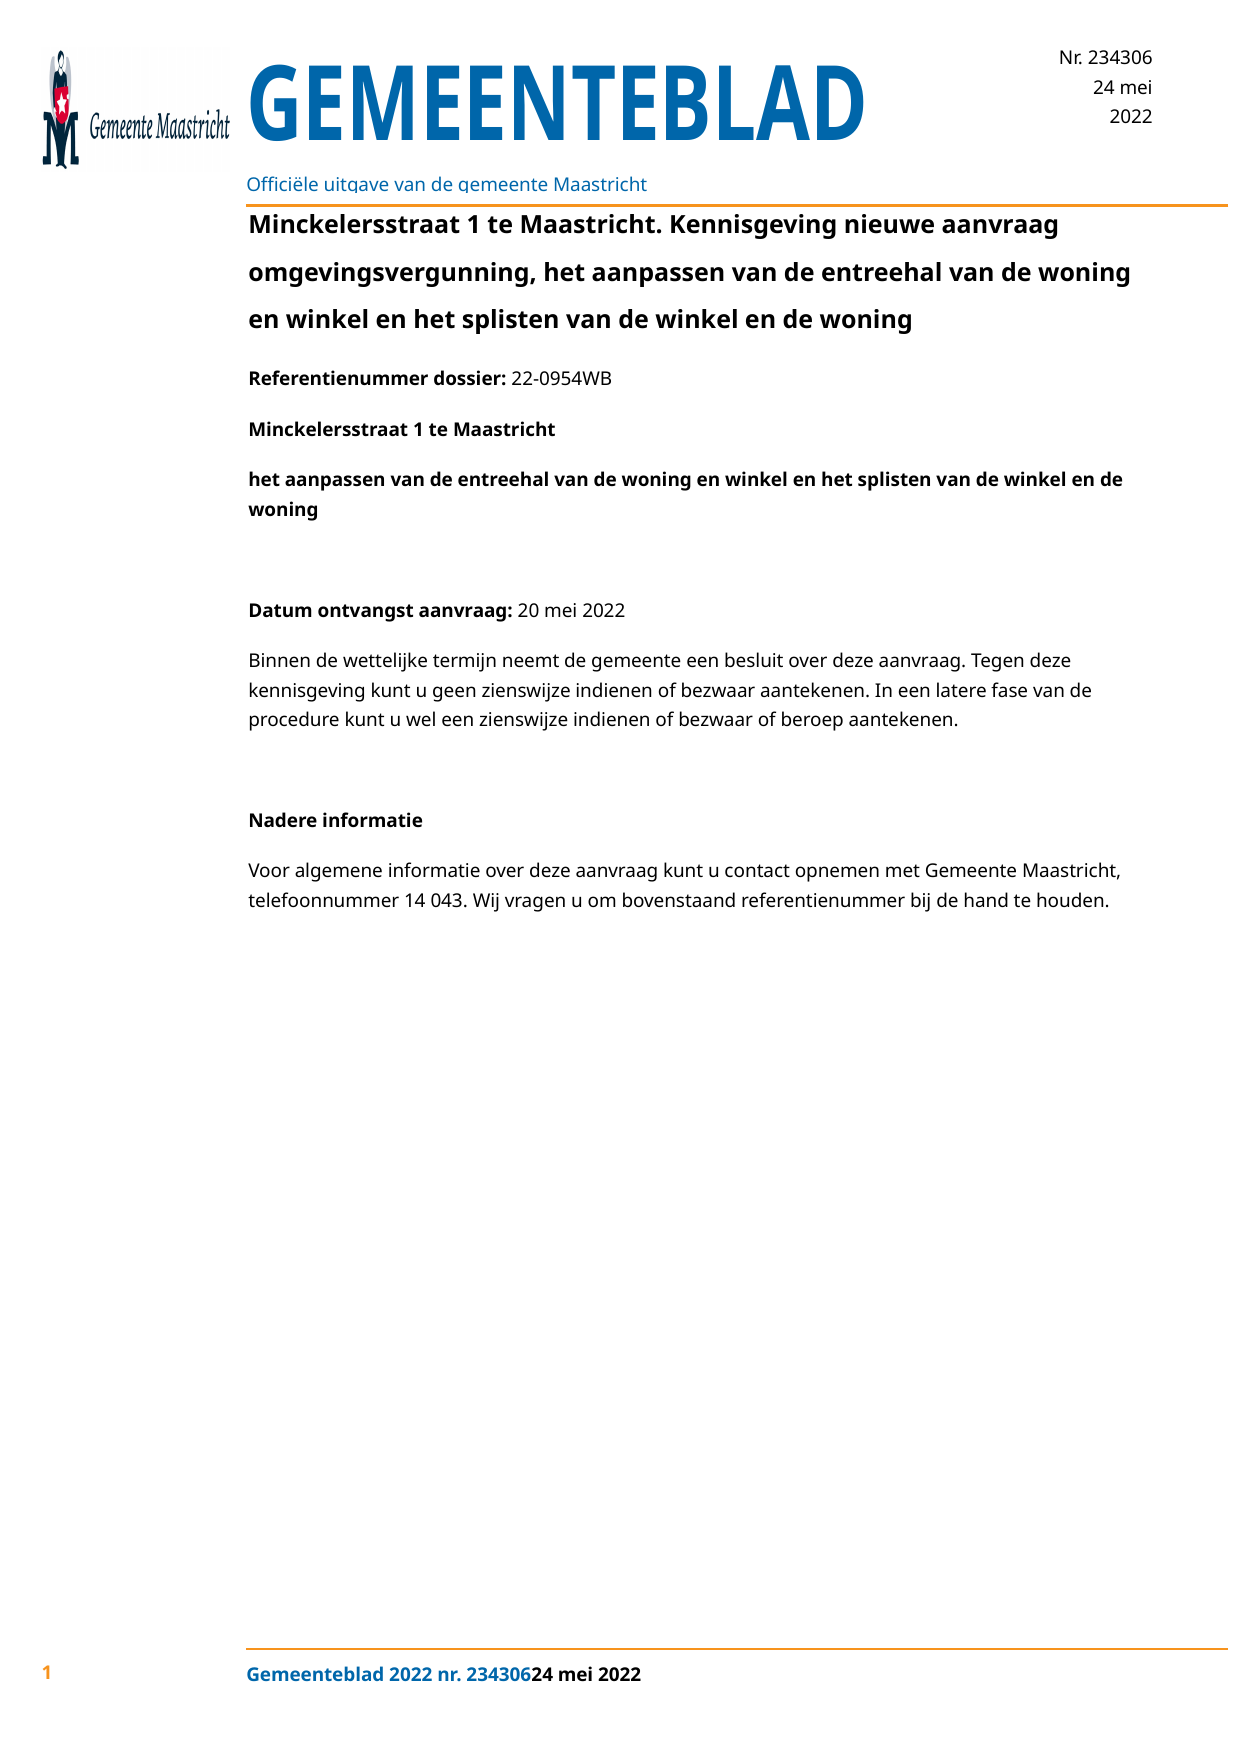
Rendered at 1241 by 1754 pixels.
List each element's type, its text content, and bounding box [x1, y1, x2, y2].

text Minckelersstraat 1 te Maastricht. Kennisgeving nieuwe aanvraag omgevingsvergunning, het aanpassen van de entreehal van de woning en winkel en het splisten van de winkel en de woning [248, 207, 1152, 336]
text Datum ontvangst aanvraag: 20 mei 2022 [248, 597, 1152, 622]
picture [41, 47, 231, 172]
text Voor algemene informatie over deze aanvraag kunt u contact opnemen met Gemeente Maastricht, telefoonnummer 14 043. Wij vragen u om bovenstaand referentienummer bij de hand te houden. [248, 858, 1152, 913]
text Binnen de wettelijke termijn neemt de gemeente een besluit over deze aanvraag. Tegen deze kennisgeving kunt u geen zienswijze indienen of bezwaar aantekenen. In een latere fase van de procedure kunt u wel een zienswijze indienen of bezwaar of beroep aantekenen. [248, 647, 1152, 732]
text Nadere informatie [248, 807, 1152, 833]
text Referentienummer dossier: 22-0954WB [248, 366, 1152, 391]
text Minckelersstraat 1 te Maastricht [248, 416, 1152, 442]
text het aanpassen van de entreehal van de woning en winkel en het splisten van de winkel en de woning [248, 466, 1152, 522]
